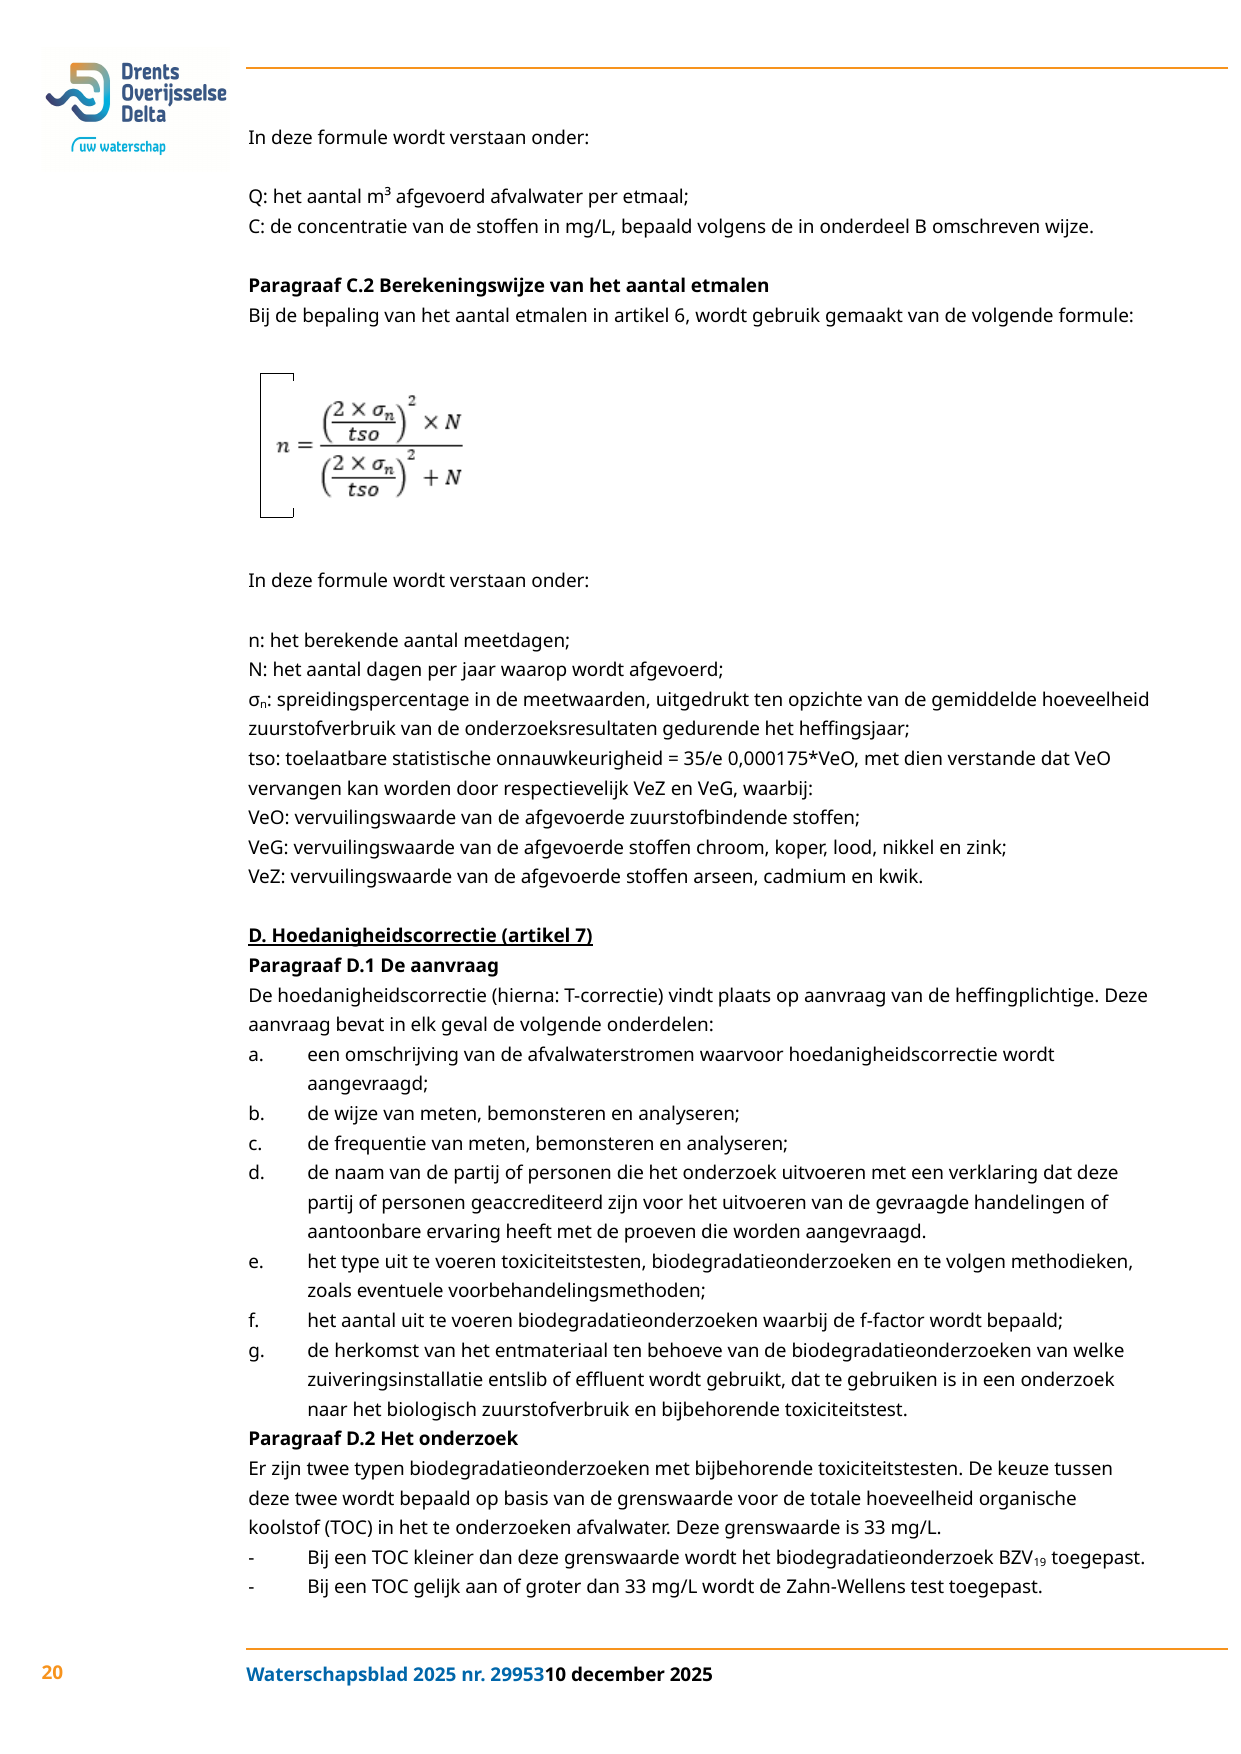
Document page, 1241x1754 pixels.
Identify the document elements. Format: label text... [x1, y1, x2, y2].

text Paragraaf D.1 De aanvraag [248, 952, 1152, 978]
text Q: het aantal m³ afgevoerd afvalwater per etmaal; [248, 183, 1152, 209]
text Bij de bepaling van het aantal etmalen in artikel 6, wordt gebruik gemaakt van de volgende formule: [248, 302, 1152, 328]
text VeZ: vervuilingswaarde van de afgevoerde stoffen arseen, cadmium en kwik. [248, 863, 1152, 889]
text In deze formule wordt verstaan onder: [248, 124, 1152, 150]
text In deze formule wordt verstaan onder: [248, 568, 1152, 593]
list het aantal uit te voeren biodegradatieonderzoeken waarbij de f-factor wordt bepaald; [248, 1307, 1152, 1333]
text N: het aantal dagen per jaar waarop wordt afgevoerd; [248, 656, 1152, 682]
list de frequentie van meten, bemonsteren en analyseren; [248, 1130, 1152, 1155]
text σn: spreidingspercentage in de meetwaarden, uitgedrukt ten opzichte van de gemiddelde hoeveelheid zuurstofverbruik van de onderzoeksresultaten gedurende het heffingsjaar; [248, 686, 1152, 741]
picture [41, 47, 231, 172]
text Er zijn twee typen biodegradatieonderzoeken met bijbehorende toxiciteitstesten. De keuze tussen deze twee wordt bepaald op basis van de grenswaarde voor de totale hoeveelheid organische koolstof (TOC) in het te onderzoeken afvalwater. Deze grenswaarde is 33 mg/L. [248, 1455, 1152, 1540]
list een omschrijving van de afvalwaterstromen waarvoor hoedanigheidscorrectie wordt aangevraagd; [248, 1041, 1152, 1096]
text tso: toelaatbare statistische onnauwkeurigheid = 35/e 0,000175*VeO, met dien verstande dat VeO vervangen kan worden door respectievelijk VeZ en VeG, waarbij: [248, 745, 1152, 800]
text VeO: vervuilingswaarde van de afgevoerde zuurstofbindende stoffen; [248, 804, 1152, 830]
text VeG: vervuilingswaarde van de afgevoerde stoffen chroom, koper, lood, nikkel en zink; [248, 834, 1152, 859]
text Paragraaf C.2 Berekeningswijze van het aantal etmalen [248, 272, 1152, 298]
text De hoedanigheidscorrectie (hierna: T-correctie) vindt plaats op aanvraag van de heffingplichtige. Deze aanvraag bevat in elk geval de volgende onderdelen: [248, 982, 1152, 1037]
list Bij een TOC gelijk aan of groter dan 33 mg/L wordt de Zahn-Wellens test toegepast. [248, 1573, 1152, 1599]
text n: het berekende aantal meetdagen; [248, 627, 1152, 652]
list Bij een TOC kleiner dan deze grenswaarde wordt het biodegradatieonderzoek BZV19 toegepast. [248, 1544, 1152, 1569]
list de wijze van meten, bemonsteren en analyseren; [248, 1100, 1152, 1126]
text C: de concentratie van de stoffen in mg/L, bepaald volgens de in onderdeel B omschreven wijze. [248, 213, 1152, 239]
picture [268, 381, 476, 508]
list het type uit te voeren toxiciteitstesten, biodegradatieonderzoeken en te volgen methodieken, zoals eventuele voorbehandelingsmethoden; [248, 1248, 1152, 1303]
text Paragraaf D.2 Het onderzoek [248, 1426, 1152, 1451]
list de herkomst van het entmateriaal ten behoeve van de biodegradatieonderzoeken van welke zuiveringsinstallatie entslib of effluent wordt gebruikt, dat te gebruiken is in een onderzoek naar het biologisch zuurstofverbruik en bijbehorende toxiciteitstest. [248, 1337, 1152, 1422]
list de naam van de partij of personen die het onderzoek uitvoeren met een verklaring dat deze partij of personen geaccrediteerd zijn voor het uitvoeren van de gevraagde handelingen of aantoonbare ervaring heeft met de proeven die worden aangevraagd. [248, 1159, 1152, 1244]
text D. Hoedanigheidscorrectie (artikel 7) [248, 923, 1152, 948]
